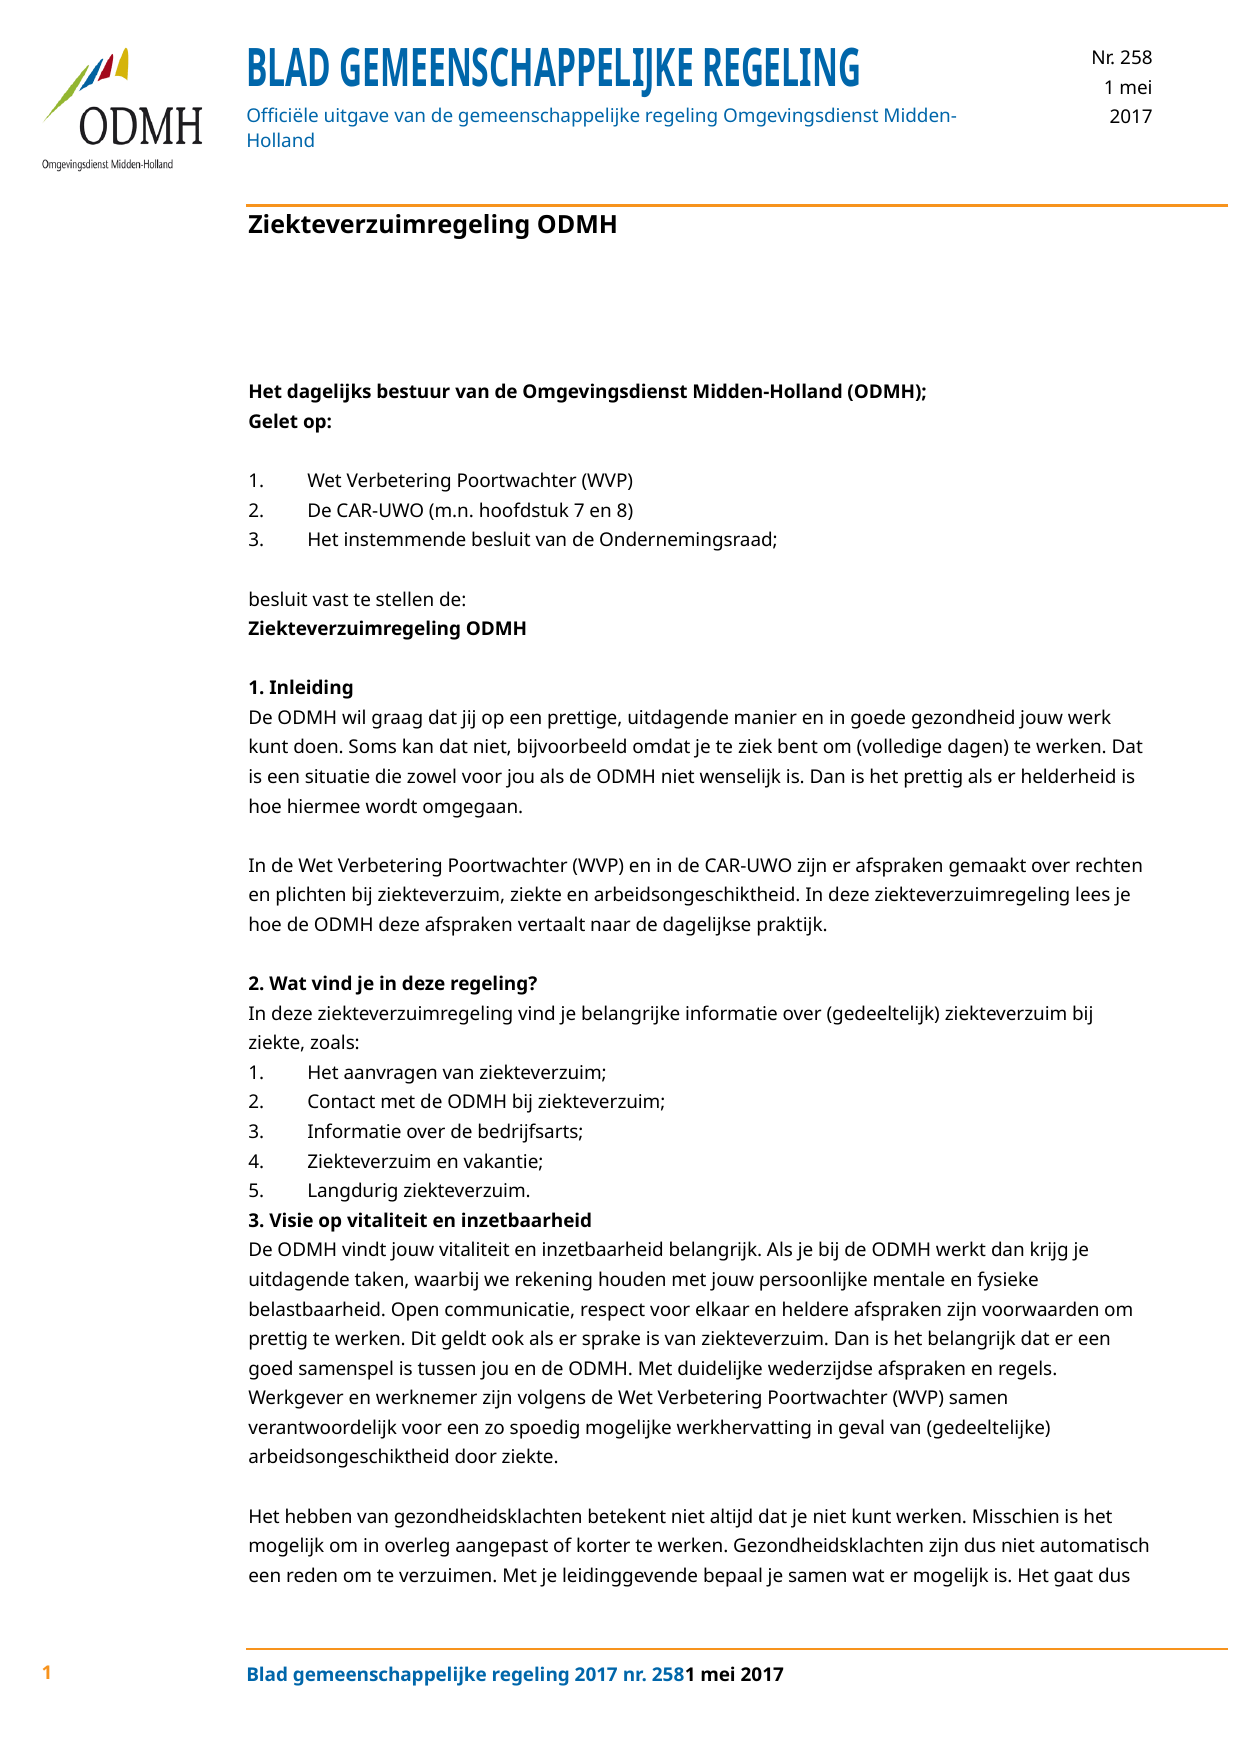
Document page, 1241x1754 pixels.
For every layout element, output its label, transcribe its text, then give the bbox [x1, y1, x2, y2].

text 1. Inleiding [248, 674, 1152, 700]
list Het instemmende besluit van de Ondernemingsraad; [248, 527, 1152, 552]
text Het hebben van gezondheidsklachten betekent niet altijd dat je niet kunt werken. Misschien is het mogelijk om in overleg aangepast of korter te werken. Gezondheidsklachten zijn dus niet automatisch een reden om te verzuimen. Met je leidinggevende bepaal je samen wat er mogelijk is. Het gaat dus [248, 1503, 1152, 1588]
picture [41, 47, 231, 172]
text De ODMH vindt jouw vitaliteit en inzetbaarheid belangrijk. Als je bij de ODMH werkt dan krijg je uitdagende taken, waarbij we rekening houden met jouw persoonlijke mentale en fysieke belastbaarheid. Open communicatie, respect voor elkaar en heldere afspraken zijn voorwaarden om prettig te werken. Dit geldt ook als er sprake is van ziekteverzuim. Dan is het belangrijk dat er een goed samenspel is tussen jou en de ODMH. Met duidelijke wederzijdse afspraken en regels. Werkgever en werknemer zijn volgens de Wet Verbetering Poortwachter (WVP) samen [248, 1237, 1152, 1410]
text besluit vast te stellen de: [248, 586, 1152, 612]
list Contact met de ODMH bij ziekteverzuim; [248, 1089, 1152, 1114]
list Het aanvragen van ziekteverzuim; [248, 1059, 1152, 1085]
text Ziekteverzuimregeling ODMH [248, 615, 1152, 641]
list De CAR-UWO (m.n. hoofdstuk 7 en 8) [248, 497, 1152, 523]
list Informatie over de bedrijfsarts; [248, 1118, 1152, 1144]
list Ziekteverzuim en vakantie; [248, 1148, 1152, 1174]
text Ziekteverzuimregeling ODMH [248, 207, 1152, 241]
text In de Wet Verbetering Poortwachter (WVP) en in de CAR-UWO zijn er afspraken gemaakt over rechten en plichten bij ziekteverzuim, ziekte en arbeidsongeschiktheid. In deze ziekteverzuimregeling lees je hoe de ODMH deze afspraken vertaalt naar de dagelijkse praktijk. [248, 852, 1152, 937]
text In deze ziekteverzuimregeling vind je belangrijke informatie over (gedeeltelijk) ziekteverzuim bij ziekte, zoals: [248, 1000, 1152, 1055]
text Het dagelijks bestuur van de Omgevingsdienst Midden-Holland (ODMH); [248, 379, 1152, 404]
list Wet Verbetering Poortwachter (WVP) [248, 467, 1152, 493]
text 2. Wat vind je in deze regeling? [248, 970, 1152, 996]
text De ODMH wil graag dat jij op een prettige, uitdagende manier en in goede gezondheid jouw werk kunt doen. Soms kan dat niet, bijvoorbeeld omdat je te ziek bent om (volledige dagen) te werken. Dat is een situatie die zowel voor jou als de ODMH niet wenselijk is. Dan is het prettig als er helderheid is hoe hiermee wordt omgegaan. [248, 704, 1152, 819]
text verantwoordelijk voor een zo spoedig mogelijke werkhervatting in geval van (gedeeltelijke) arbeidsongeschiktheid door ziekte. [248, 1414, 1152, 1469]
text 3. Visie op vitaliteit en inzetbaarheid [248, 1207, 1152, 1233]
text Gelet op: [248, 408, 1152, 434]
list Langdurig ziekteverzuim. [248, 1177, 1152, 1203]
